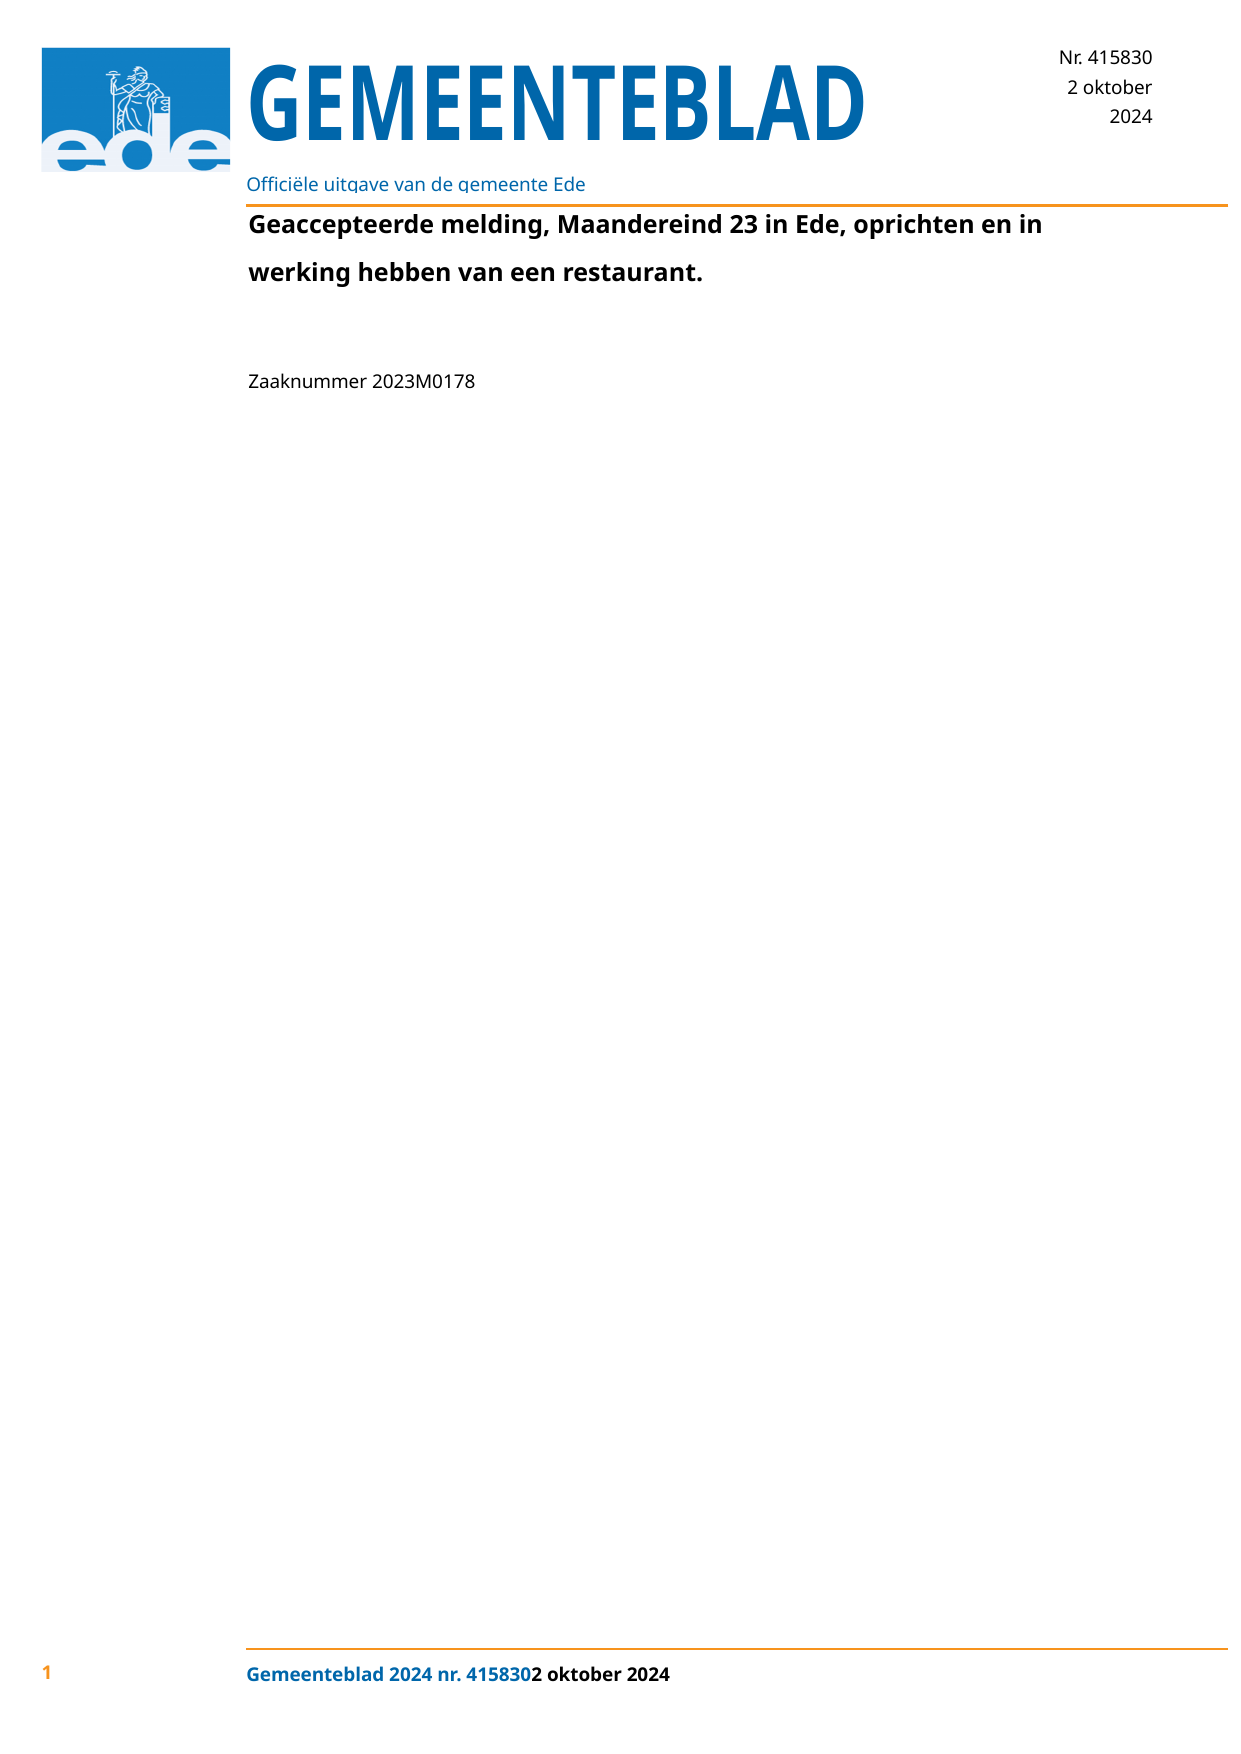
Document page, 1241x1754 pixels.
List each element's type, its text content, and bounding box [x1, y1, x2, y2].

text Zaaknummer 2023M0178 [248, 368, 1152, 394]
text Geaccepteerde melding, Maandereind 23 in Ede, oprichten en in werking hebben van een restaurant. [248, 207, 1152, 288]
picture [41, 47, 231, 172]
